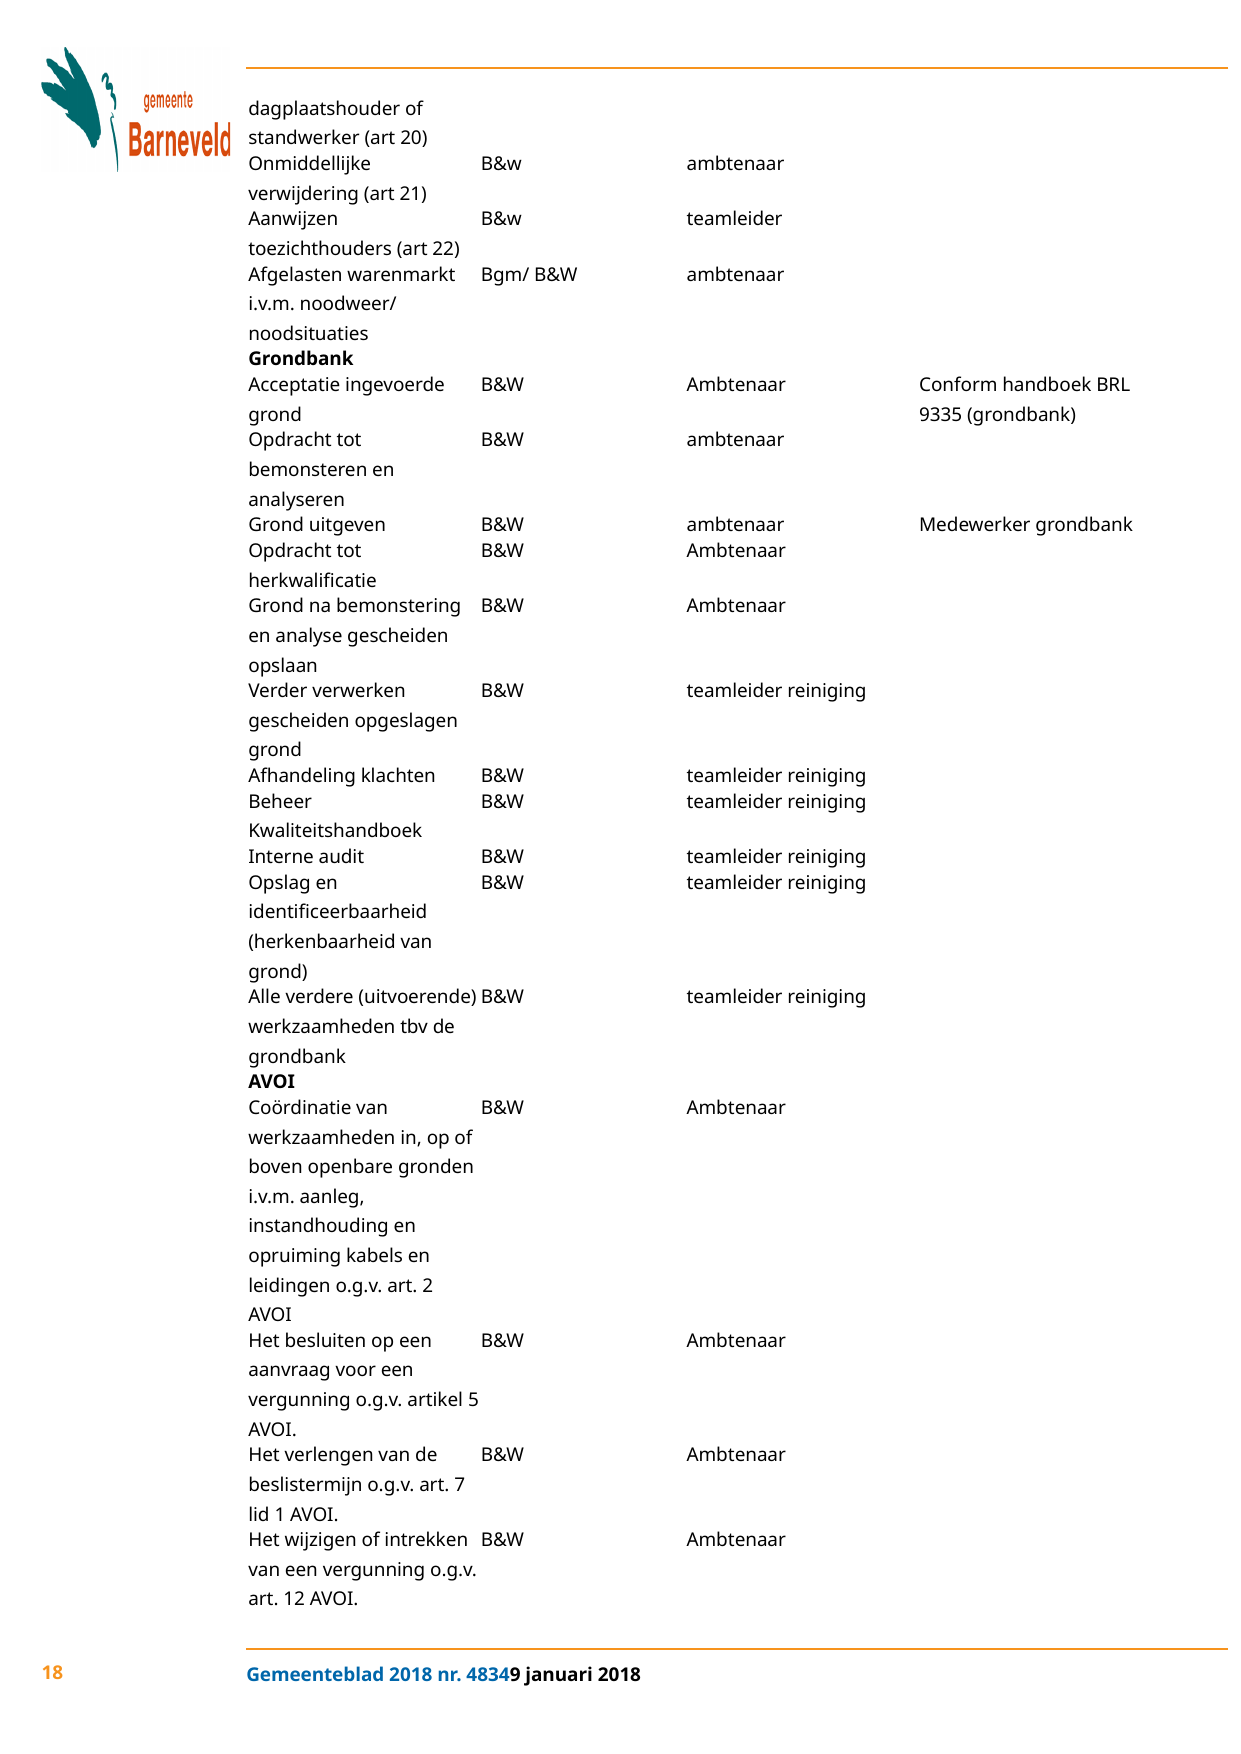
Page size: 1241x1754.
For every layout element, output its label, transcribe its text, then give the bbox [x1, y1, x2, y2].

table_cell teamleider reiniging [686, 788, 919, 843]
table_cell Bgm/ B&W [481, 261, 686, 346]
table_cell Coördinatie van werkzaamheden in, op of boven openbare gronden i.v.m. aanleg, instandhouding en opruiming kabels en leidingen o.g.v. art. 2 AVOI [248, 1094, 481, 1327]
table_cell B&W [481, 371, 686, 427]
table_cell Ambtenaar [686, 371, 919, 427]
table_cell [919, 763, 1152, 788]
table_cell [919, 1327, 1152, 1442]
table_cell Opslag en identificeerbaarheid (herkenbaarheid van grond) [248, 869, 481, 984]
table_cell B&W [481, 593, 686, 677]
table_cell B&w [481, 205, 686, 261]
table_cell B&W [481, 763, 686, 788]
table_cell Medewerker grondbank [919, 512, 1152, 537]
table_cell Het besluiten op een aanvraag voor een vergunning o.g.v. artikel 5 AVOI. [248, 1327, 481, 1442]
table_cell B&W [481, 984, 686, 1068]
table_cell teamleider reiniging [686, 984, 919, 1068]
picture [41, 47, 231, 172]
table_cell [919, 261, 1152, 346]
table_cell Grond uitgeven [248, 512, 481, 537]
table_cell Ambtenaar [686, 1442, 919, 1526]
table_cell Opdracht tot herkwalificatie [248, 537, 481, 593]
table_cell Ambtenaar [686, 1526, 919, 1611]
table_cell [919, 427, 1152, 512]
table_cell [481, 95, 686, 150]
table_cell Onmiddellijke verwijdering (art 21) [248, 150, 481, 205]
table_cell Conform handboek BRL 9335 (grondbank) [919, 371, 1152, 427]
table_cell Interne audit [248, 844, 481, 869]
table_cell ambtenaar [686, 261, 919, 346]
table_cell [919, 678, 1152, 762]
table_cell Ambtenaar [686, 593, 919, 677]
table_cell [919, 205, 1152, 261]
table_cell B&W [481, 869, 686, 984]
table_cell teamleider reiniging [686, 869, 919, 984]
table_cell B&W [481, 788, 686, 843]
table_cell Ambtenaar [686, 1094, 919, 1327]
table_cell [919, 984, 1152, 1068]
table_cell Alle verdere (uitvoerende) werkzaamheden tbv de grondbank [248, 984, 481, 1068]
table_cell B&W [481, 1094, 686, 1327]
table_cell Aanwijzen toezichthouders (art 22) [248, 205, 481, 261]
table_cell Afhandeling klachten [248, 763, 481, 788]
table_cell B&W [481, 678, 686, 762]
table_cell [919, 593, 1152, 677]
table_cell Het wijzigen of intrekken van een vergunning o.g.v. art. 12 AVOI. [248, 1526, 481, 1611]
table_cell ambtenaar [686, 150, 919, 205]
table_cell teamleider reiniging [686, 678, 919, 762]
table_cell Opdracht tot bemonsteren en analyseren [248, 427, 481, 512]
table_cell [919, 95, 1152, 150]
table_cell [919, 537, 1152, 593]
table_cell Grond na bemonstering en analyse gescheiden opslaan [248, 593, 481, 677]
table_cell B&W [481, 1526, 686, 1611]
table_cell Het verlengen van de beslistermijn o.g.v. art. 7 lid 1 AVOI. [248, 1442, 481, 1526]
table_cell Afgelasten warenmarkt i.v.m. noodweer/ noodsituaties [248, 261, 481, 346]
table_cell B&W [481, 844, 686, 869]
table_cell [919, 1526, 1152, 1611]
table_cell B&W [481, 537, 686, 593]
table_cell [919, 1442, 1152, 1526]
table_cell Verder verwerken gescheiden opgeslagen grond [248, 678, 481, 762]
table_cell Ambtenaar [686, 1327, 919, 1442]
table_cell B&W [481, 1442, 686, 1526]
table_cell B&W [481, 1327, 686, 1442]
table_cell B&w [481, 150, 686, 205]
table_cell ambtenaar [686, 512, 919, 537]
table_cell AVOI [248, 1069, 1152, 1094]
table_cell ambtenaar [686, 427, 919, 512]
table_cell Ambtenaar [686, 537, 919, 593]
table_cell teamleider reiniging [686, 844, 919, 869]
table_cell [919, 869, 1152, 984]
table_cell teamleider reiniging [686, 763, 919, 788]
table_cell dagplaatshouder of standwerker (art 20) [248, 95, 481, 150]
table_cell Beheer Kwaliteitshandboek [248, 788, 481, 843]
table_cell [919, 1094, 1152, 1327]
table_cell B&W [481, 427, 686, 512]
table_cell teamleider [686, 205, 919, 261]
table_cell B&W [481, 512, 686, 537]
table_cell Grondbank [248, 346, 1152, 371]
table_cell Acceptatie ingevoerde grond [248, 371, 481, 427]
table_cell [919, 150, 1152, 205]
table_cell [919, 788, 1152, 843]
table_cell [686, 95, 919, 150]
table_cell [919, 844, 1152, 869]
